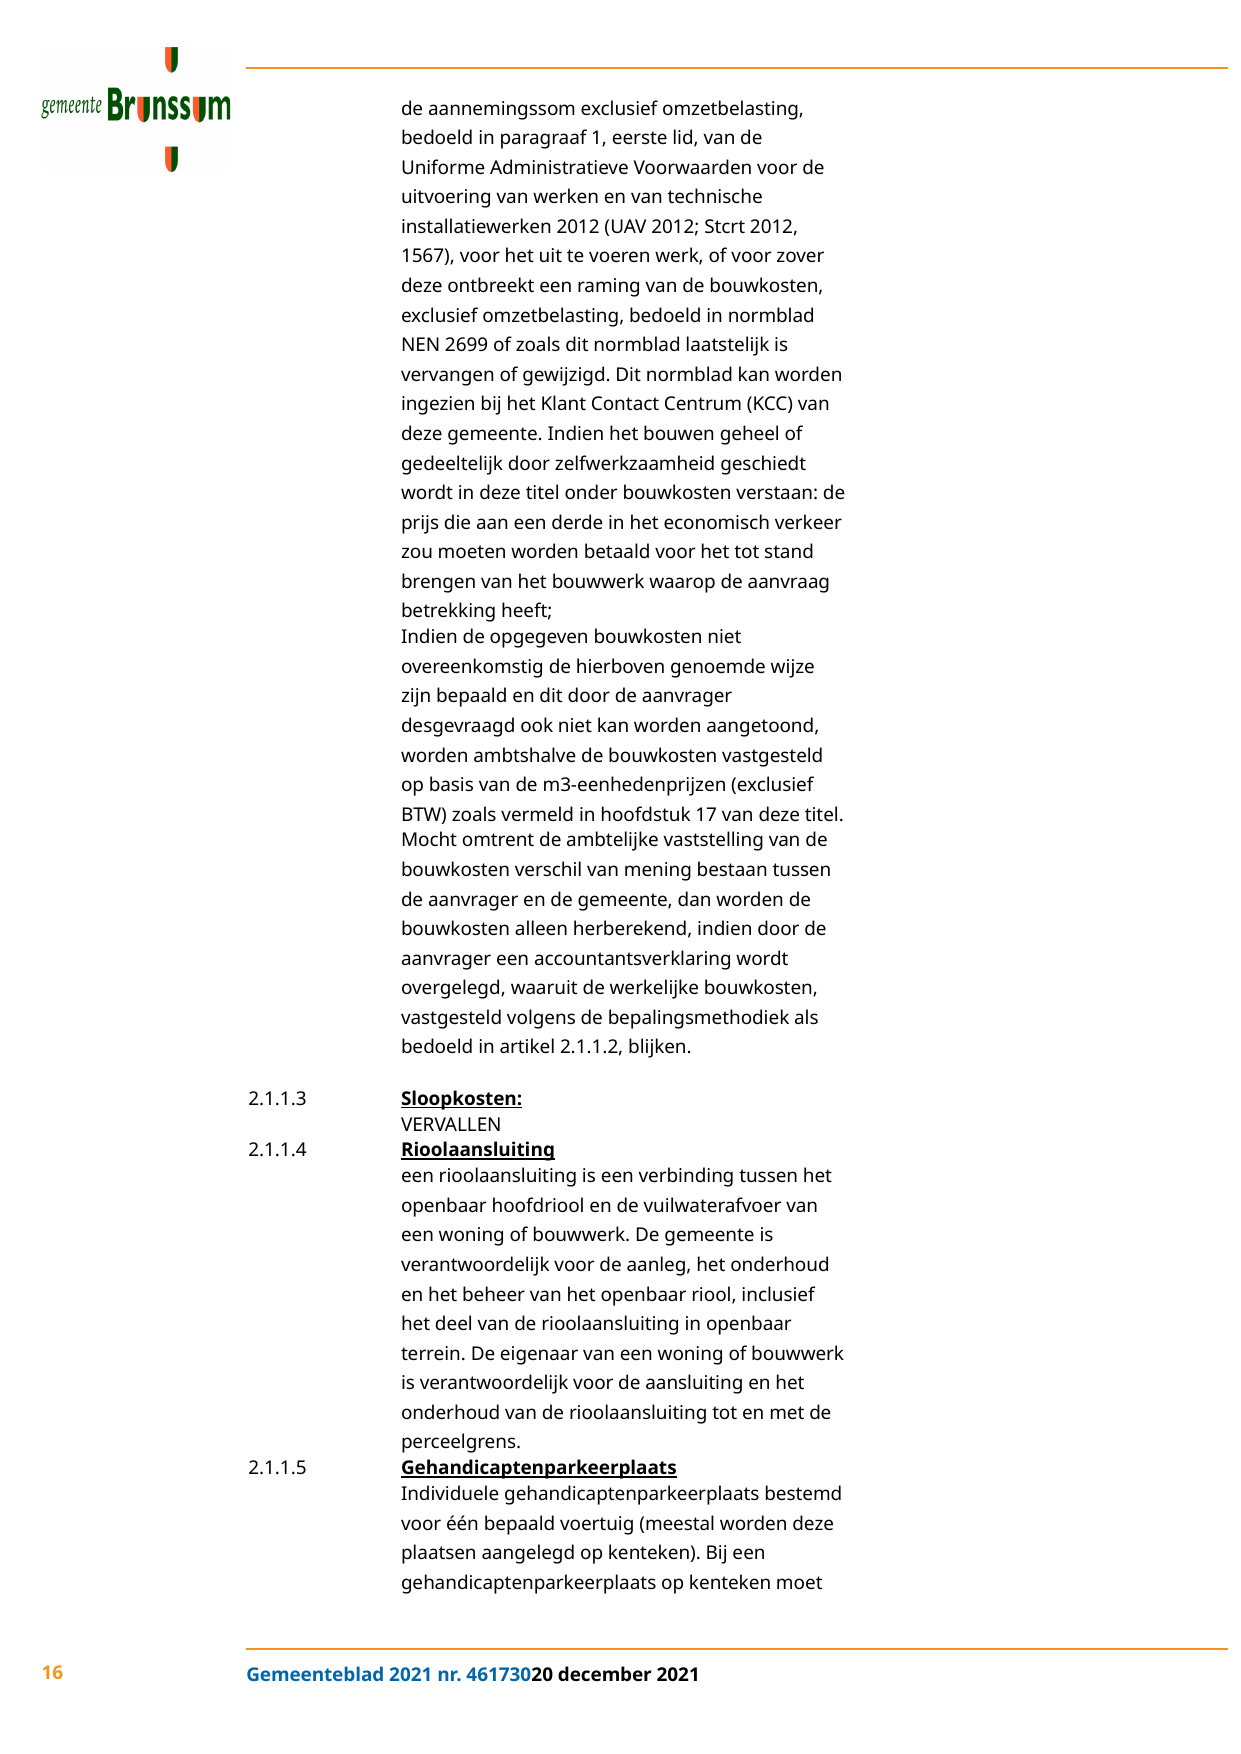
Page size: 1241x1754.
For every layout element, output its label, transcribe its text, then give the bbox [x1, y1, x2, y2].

table_cell [846, 95, 999, 623]
table_cell 2.1.1.3 [248, 1085, 401, 1111]
table_cell een rioolaansluiting is een verbinding tussen het openbaar hoofdriool en de vuilwaterafvoer van een woning of bouwwerk. De gemeente is verantwoordelijk voor de aanleg, het onderhoud en het beheer van het openbaar riool, inclusief het deel van de rioolaansluiting in openbaar terrein. De eigenaar van een woning of bouwwerk is verantwoordelijk voor de aansluiting en het onderhoud van de rioolaansluiting tot en met de perceelgrens. [401, 1163, 846, 1454]
table_cell Indien de opgegeven bouwkosten niet overeenkomstig de hierboven genoemde wijze zijn bepaald en dit door de aanvrager desgevraagd ook niet kan worden aangetoond, worden ambtshalve de bouwkosten vastgesteld op basis van de m3-eenhedenprijzen (exclusief BTW) zoals vermeld in hoofdstuk 17 van deze titel. [401, 624, 846, 827]
table_cell [999, 624, 1152, 827]
table_cell [248, 827, 401, 1059]
table_cell Individuele gehandicaptenparkeerplaats bestemd voor één bepaald voertuig (meestal worden deze plaatsen aangelegd op kenteken). Bij een gehandicaptenparkeerplaats op kenteken moet [401, 1480, 846, 1594]
table_cell Rioolaansluiting [401, 1137, 846, 1162]
table_cell [999, 1111, 1152, 1137]
table_cell [401, 1060, 846, 1085]
table_cell [846, 1060, 999, 1085]
table_cell [999, 1480, 1152, 1594]
table_cell [846, 1137, 999, 1162]
table_cell [999, 1163, 1152, 1454]
table_cell [999, 1060, 1152, 1085]
table_cell [846, 1454, 999, 1480]
table_cell [999, 827, 1152, 1059]
table_cell [846, 1085, 999, 1111]
table_cell [248, 1111, 401, 1137]
table_cell Mocht omtrent de ambtelijke vaststelling van de bouwkosten verschil van mening bestaan tussen de aanvrager en de gemeente, dan worden de bouwkosten alleen herberekend, indien door de aanvrager een accountantsverklaring wordt overgelegd, waaruit de werkelijke bouwkosten, vastgesteld volgens de bepalingsmethodiek als bedoeld in artikel 2.1.1.2, blijken. [401, 827, 846, 1059]
table_cell [846, 1480, 999, 1594]
table_cell Gehandicaptenparkeerplaats [401, 1454, 846, 1480]
table_cell [846, 1163, 999, 1454]
table_cell [999, 1085, 1152, 1111]
table_cell [248, 95, 401, 623]
table_cell [999, 95, 1152, 623]
table_cell de aannemingssom exclusief omzetbelasting, bedoeld in paragraaf 1, eerste lid, van de Uniforme Administratieve Voorwaarden voor de uitvoering van werken en van technische installatiewerken 2012 (UAV 2012; Stcrt 2012, 1567), voor het uit te voeren werk, of voor zover deze ontbreekt een raming van de bouwkosten, exclusief omzetbelasting, bedoeld in normblad NEN 2699 of zoals dit normblad laatstelijk is vervangen of gewijzigd. Dit normblad kan worden ingezien bij het Klant Contact Centrum (KCC) van deze gemeente. Indien het bouwen geheel of gedeeltelijk door zelfwerkzaamheid geschiedt wordt in deze titel onder bouwkosten verstaan: de prijs die aan een derde in het economisch verkeer zou moeten worden betaald voor het tot stand brengen van het bouwwerk waarop de aanvraag betrekking heeft; [401, 95, 846, 623]
table_cell [846, 827, 999, 1059]
table_cell [999, 1454, 1152, 1480]
table_cell [846, 1111, 999, 1137]
table_cell [248, 1480, 401, 1594]
table_cell [999, 1137, 1152, 1162]
table_cell 2.1.1.4 [248, 1137, 401, 1162]
table_cell [846, 624, 999, 827]
table_cell 2.1.1.5 [248, 1454, 401, 1480]
table_cell [248, 624, 401, 827]
table_cell [248, 1163, 401, 1454]
table_cell VERVALLEN [401, 1111, 846, 1137]
picture [41, 47, 231, 172]
table_cell Sloopkosten: [401, 1085, 846, 1111]
table_cell [248, 1060, 401, 1085]
